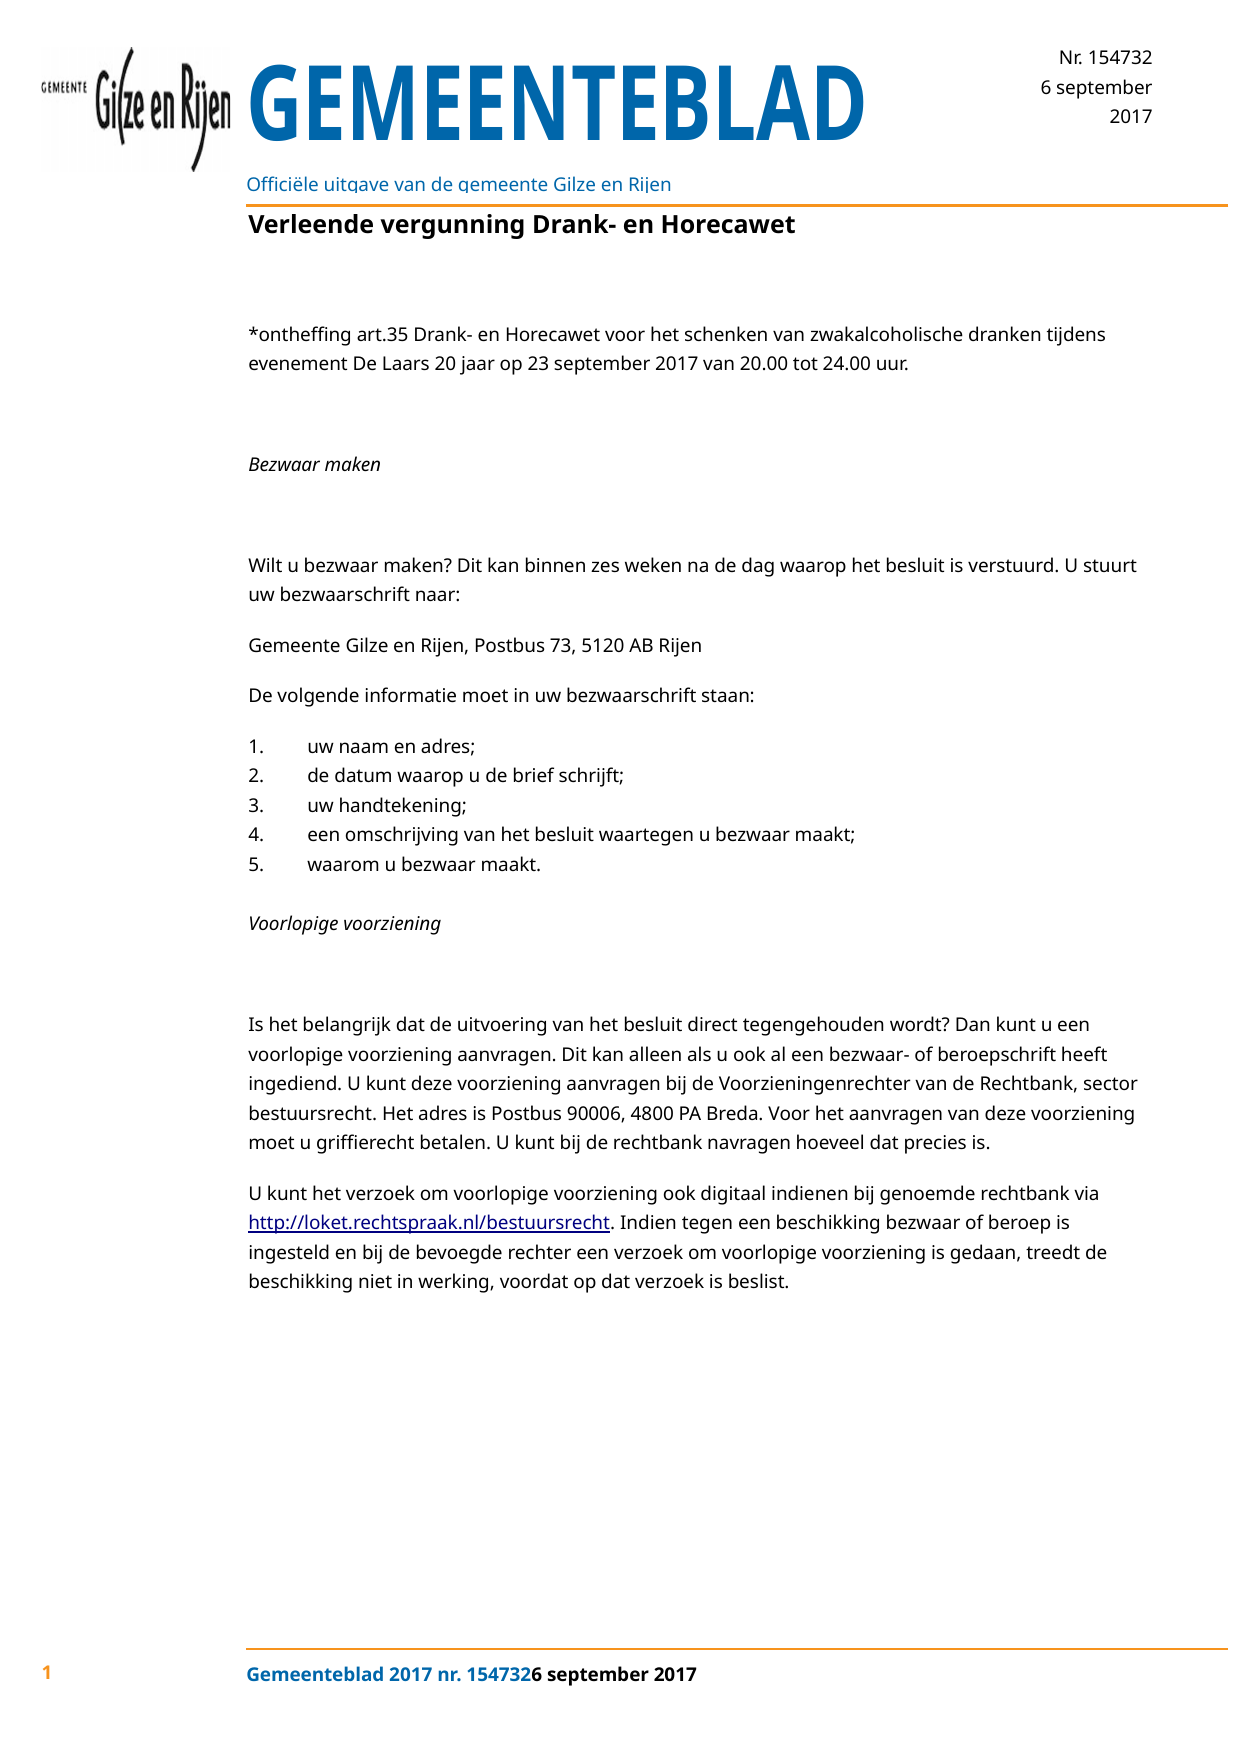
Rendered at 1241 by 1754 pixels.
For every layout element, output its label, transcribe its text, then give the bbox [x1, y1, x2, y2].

text Voorlopige voorziening [248, 910, 1152, 936]
text U kunt het verzoek om voorlopige voorziening ook digitaal indienen bij genoemde rechtbank via http://loket.rechtspraak.nl/bestuursrecht. Indien tegen een beschikking bezwaar of beroep is ingesteld en bij de bevoegde rechter een verzoek om voorlopige voorziening is gedaan, treedt de beschikking niet in werking, voordat op dat verzoek is beslist. [248, 1180, 1152, 1294]
text Verleende vergunning Drank- en Horecawet [248, 207, 1152, 241]
text Bezwaar maken [248, 451, 1152, 477]
list waarom u bezwaar maakt. [248, 851, 1152, 877]
picture [41, 47, 231, 172]
text De volgende informatie moet in uw bezwaarschrift staan: [248, 682, 1152, 708]
list de datum waarop u de brief schrijft; [248, 762, 1152, 788]
text Wilt u bezwaar maken? Dit kan binnen zes weken na de dag waarop het besluit is verstuurd. U stuurt uw bezwaarschrift naar: [248, 552, 1152, 607]
text Gemeente Gilze en Rijen, Postbus 73, 5120 AB Rijen [248, 632, 1152, 658]
list uw naam en adres; [248, 733, 1152, 758]
text *ontheffing art.35 Drank- en Horecawet voor het schenken van zwakalcoholische dranken tijdens evenement De Laars 20 jaar op 23 september 2017 van 20.00 tot 24.00 uur. [248, 321, 1152, 376]
text Is het belangrijk dat de uitvoering van het besluit direct tegengehouden wordt? Dan kunt u een voorlopige voorziening aanvragen. Dit kan alleen als u ook al een bezwaar- of beroepschrift heeft ingediend. U kunt deze voorziening aanvragen bij de Voorzieningenrechter van de Rechtbank, sector bestuursrecht. Het adres is Postbus 90006, 4800 PA Breda. Voor het aanvragen van deze voorziening moet u griffierecht betalen. U kunt bij de rechtbank navragen hoeveel dat precies is. [248, 1011, 1152, 1155]
list een omschrijving van het besluit waartegen u bezwaar maakt; [248, 822, 1152, 847]
list uw handtekening; [248, 792, 1152, 818]
